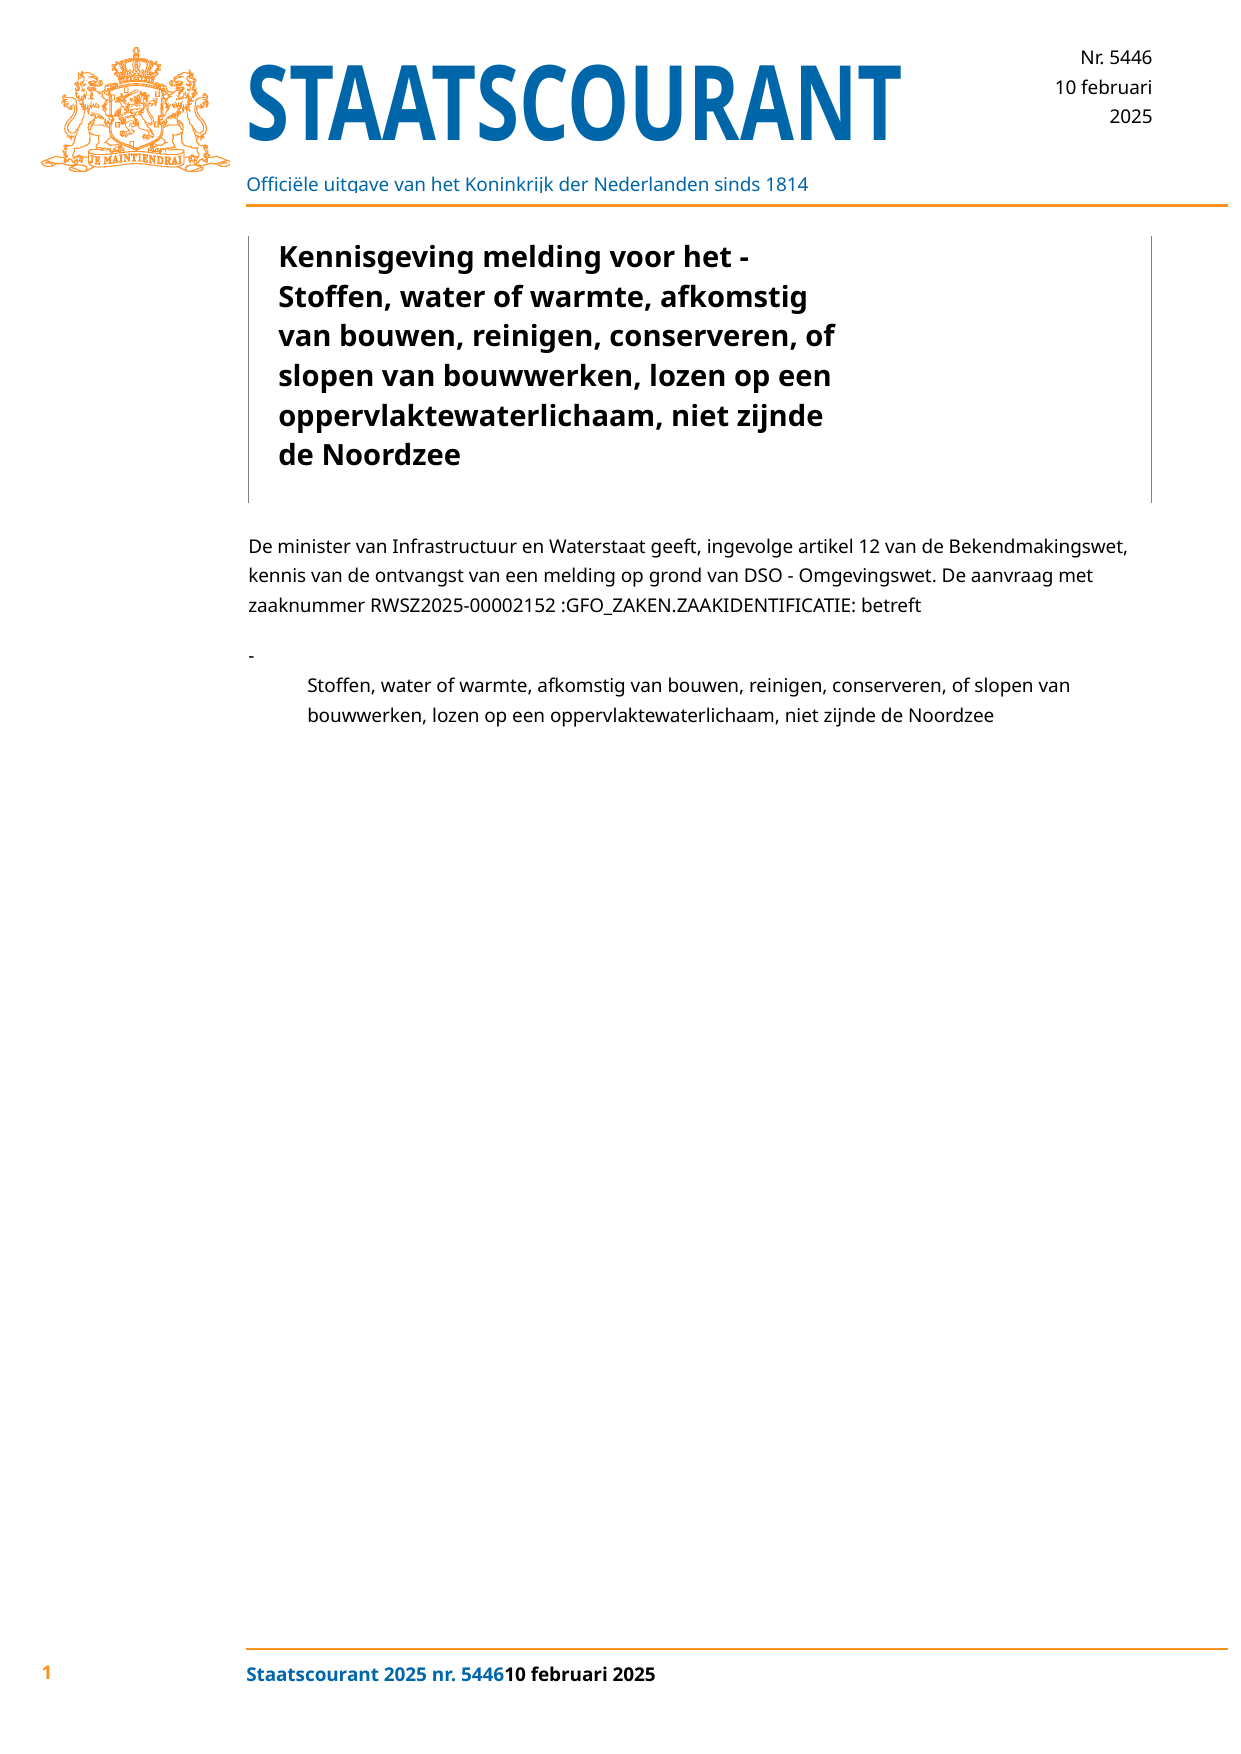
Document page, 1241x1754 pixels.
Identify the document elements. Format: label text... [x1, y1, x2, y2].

picture [41, 47, 231, 172]
table_header [850, 236, 912, 413]
text De minister van Infrastructuur en Waterstaat geeft, ingevolge artikel 12 van de Bekendmakingswet, kennis van de ontvangst van een melding op grond van DSO - Omgevingswet. De aanvraag met zaaknummer RWSZ2025-00002152 :GFO_ZAKEN.ZAAKIDENTIFICATIE: betreft [248, 533, 1152, 618]
table_header [850, 414, 1151, 503]
list Stoffen, water of warmte, afkomstig van bouwen, reinigen, conserveren, of slopen van bouwwerken, lozen op een oppervlaktewaterlichaam, niet zijnde de Noordzee [248, 672, 1152, 727]
table_header Kennisgeving melding voor het -Stoffen, water of warmte, afkomstig van bouwen, reinigen, conserveren, of slopen van bouwwerken, lozen op een oppervlaktewaterlichaam, niet zijnde de Noordzee [249, 236, 850, 503]
table_header [1090, 236, 1151, 413]
picture [912, 236, 1090, 414]
